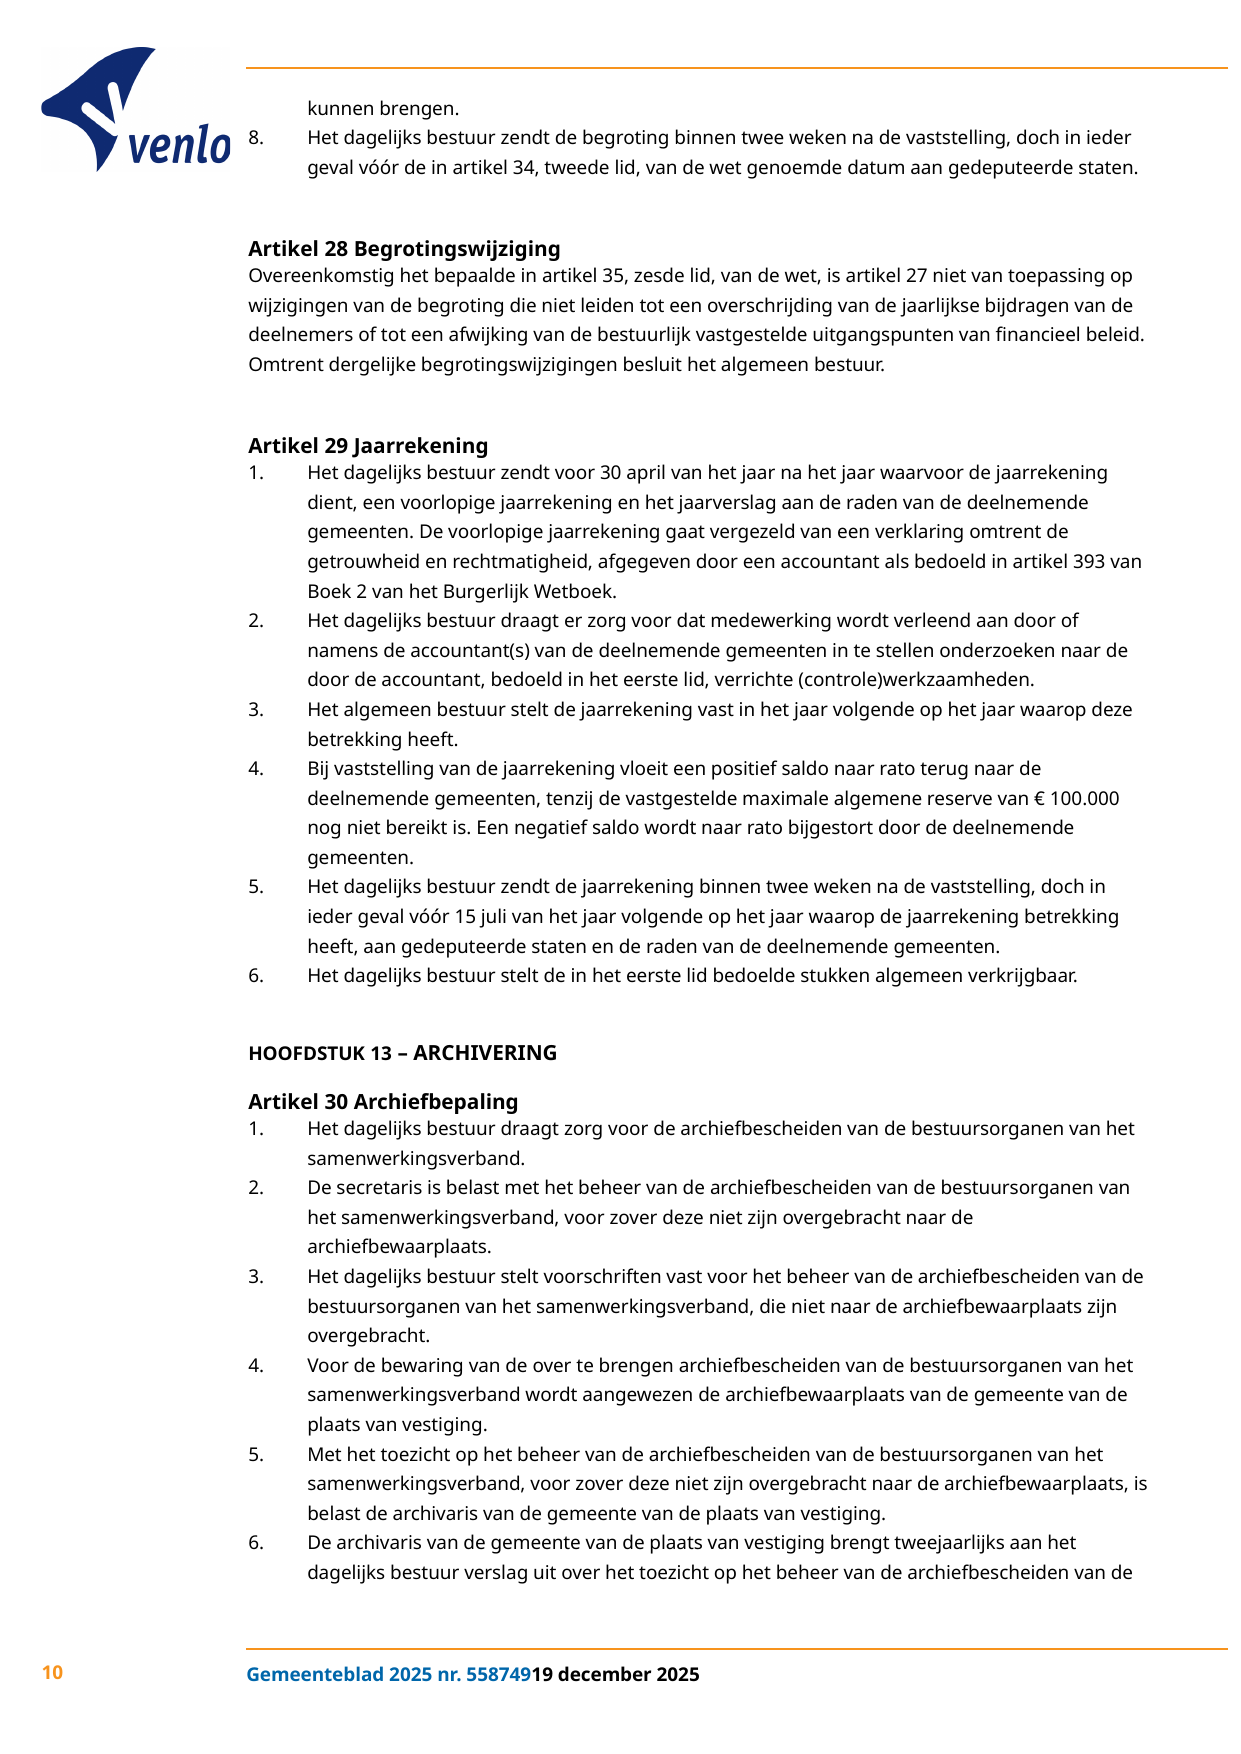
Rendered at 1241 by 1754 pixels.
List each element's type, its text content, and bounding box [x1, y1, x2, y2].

list De archivaris van de gemeente van de plaats van vestiging brengt tweejaarlijks aan het dagelijks bestuur verslag uit over het toezicht op het beheer van de archiefbescheiden van de [248, 1529, 1152, 1585]
list Het dagelijks bestuur zendt de begroting binnen twee weken na de vaststelling, doch in ieder geval vóór de in artikel 34, tweede lid, van de wet genoemde datum aan gedeputeerde staten. [248, 124, 1152, 180]
picture [41, 47, 231, 172]
text HOOFDSTUK 13 – ARCHIVERING [248, 1038, 1152, 1066]
list Bij vaststelling van de jaarrekening vloeit een positief saldo naar rato terug naar de deelnemende gemeenten, tenzij de vastgestelde maximale algemene reserve van € 100.000 nog niet bereikt is. Een negatief saldo wordt naar rato bijgestort door de deelnemende gemeenten. [248, 755, 1152, 870]
list Het dagelijks bestuur stelt voorschriften vast voor het beheer van de archiefbescheiden van de bestuursorganen van het samenwerkingsverband, die niet naar de archiefbewaarplaats zijn overgebracht. [248, 1263, 1152, 1348]
list Met het toezicht op het beheer van de archiefbescheiden van de bestuursorganen van het samenwerkingsverband, voor zover deze niet zijn overgebracht naar de archiefbewaarplaats, is belast de archivaris van de gemeente van de plaats van vestiging. [248, 1441, 1152, 1526]
list Het dagelijks bestuur draagt zorg voor de archiefbescheiden van de bestuursorganen van het samenwerkingsverband. [248, 1115, 1152, 1171]
list kunnen brengen. [248, 95, 1152, 121]
text Overeenkomstig het bepaalde in artikel 35, zesde lid, van de wet, is artikel 27 niet van toepassing op wijzigingen van de begroting die niet leiden tot een overschrijding van de jaarlijkse bijdragen van de deelnemers of tot een afwijking van de bestuurlijk vastgestelde uitgangspunten van financieel beleid. Omtrent dergelijke begrotingswijzigingen besluit het algemeen bestuur. [248, 262, 1152, 377]
list Voor de bewaring van de over te brengen archiefbescheiden van de bestuursorganen van het samenwerkingsverband wordt aangewezen de archiefbewaarplaats van de gemeente van de plaats van vestiging. [248, 1352, 1152, 1437]
text Artikel 28 Begrotingswijziging [248, 234, 1152, 262]
list Het dagelijks bestuur draagt er zorg voor dat medewerking wordt verleend aan door of namens de accountant(s) van de deelnemende gemeenten in te stellen onderzoeken naar de door de accountant, bedoeld in het eerste lid, verrichte (controle)werkzaamheden. [248, 607, 1152, 692]
list Het algemeen bestuur stelt de jaarrekening vast in het jaar volgende op het jaar waarop deze betrekking heeft. [248, 696, 1152, 752]
list De secretaris is belast met het beheer van de archiefbescheiden van de bestuursorganen van het samenwerkingsverband, voor zover deze niet zijn overgebracht naar de archiefbewaarplaats. [248, 1174, 1152, 1259]
list Het dagelijks bestuur zendt voor 30 april van het jaar na het jaar waarvoor de jaarrekening dient, een voorlopige jaarrekening en het jaarverslag aan de raden van de deelnemende gemeenten. De voorlopige jaarrekening gaat vergezeld van een verklaring omtrent de getrouwheid en rechtmatigheid, afgegeven door een accountant als bedoeld in artikel 393 van Boek 2 van het Burgerlijk Wetboek. [248, 459, 1152, 604]
text Artikel 29 Jaarrekening [248, 431, 1152, 459]
list Het dagelijks bestuur stelt de in het eerste lid bedoelde stukken algemeen verkrijgbaar. [248, 962, 1152, 988]
list Het dagelijks bestuur zendt de jaarrekening binnen twee weken na de vaststelling, doch in ieder geval vóór 15 juli van het jaar volgende op het jaar waarop de jaarrekening betrekking heeft, aan gedeputeerde staten en de raden van de deelnemende gemeenten. [248, 874, 1152, 959]
text Artikel 30 Archiefbepaling [248, 1087, 1152, 1115]
